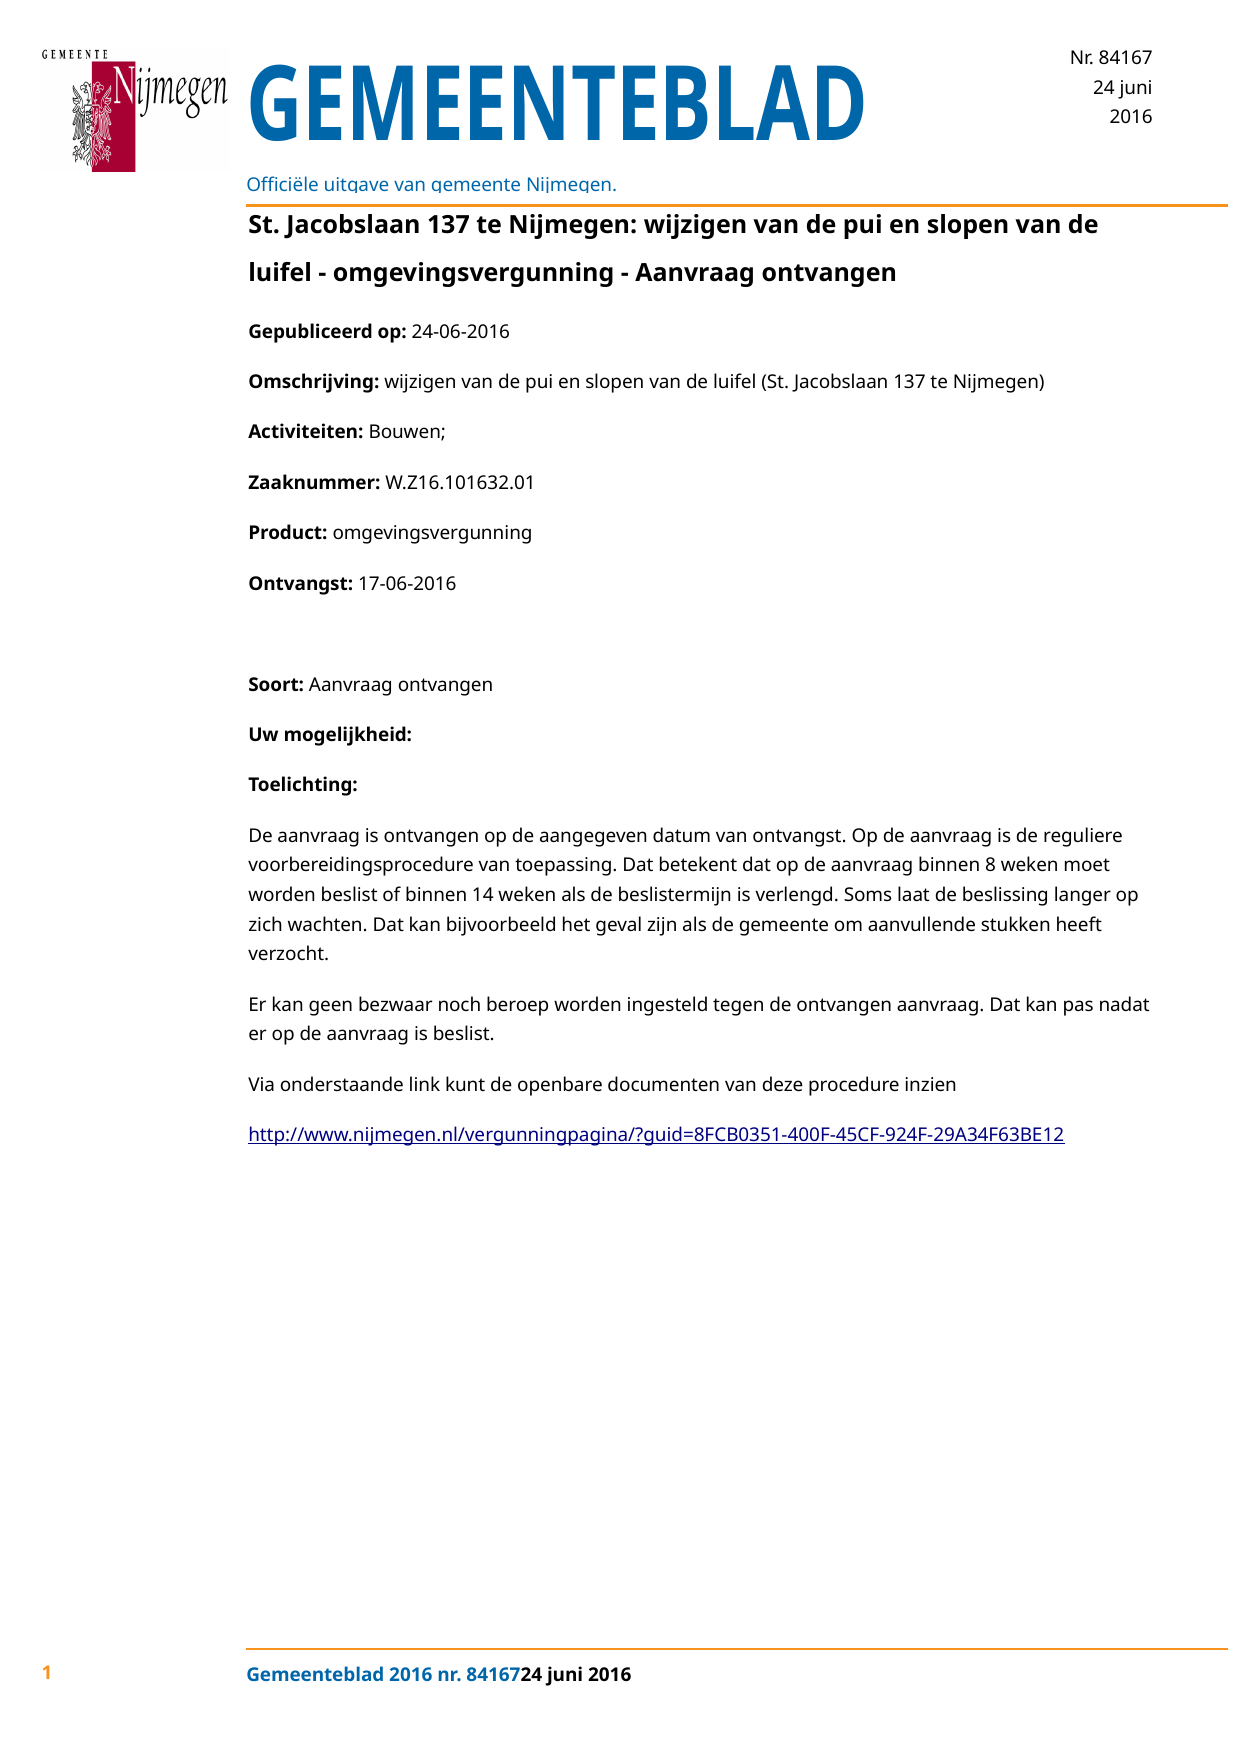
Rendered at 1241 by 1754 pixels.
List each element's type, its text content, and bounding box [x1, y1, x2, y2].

text St. Jacobslaan 137 te Nijmegen: wijzigen van de pui en slopen van de luifel - omgevingsvergunning - Aanvraag ontvangen [248, 207, 1152, 288]
text Er kan geen bezwaar noch beroep worden ingesteld tegen de ontvangen aanvraag. Dat kan pas nadat er op de aanvraag is beslist. [248, 991, 1152, 1046]
text Uw mogelijkheid: [248, 721, 1152, 747]
text http://www.nijmegen.nl/vergunningpagina/?guid=8FCB0351-400F-45CF-924F-29A34F63BE12 [248, 1121, 1152, 1147]
text De aanvraag is ontvangen op de aangegeven datum van ontvangst. Op de aanvraag is de reguliere voorbereidingsprocedure van toepassing. Dat betekent dat op de aanvraag binnen 8 weken moet worden beslist of binnen 14 weken als de beslistermijn is verlengd. Soms laat de beslissing langer op zich wachten. Dat kan bijvoorbeeld het geval zijn als de gemeente om aanvullende stukken heeft verzocht. [248, 822, 1152, 966]
text Product: omgevingsvergunning [248, 519, 1152, 545]
text Omschrijving: wijzigen van de pui en slopen van de luifel (St. Jacobslaan 137 te Nijmegen) [248, 368, 1152, 394]
text Activiteiten: Bouwen; [248, 419, 1152, 444]
text Via onderstaande link kunt de openbare documenten van deze procedure inzien [248, 1071, 1152, 1097]
text Gepubliceerd op: 24-06-2016 [248, 318, 1152, 344]
text Zaaknummer: W.Z16.101632.01 [248, 469, 1152, 495]
text Soort: Aanvraag ontvangen [248, 671, 1152, 697]
text Ontvangst: 17-06-2016 [248, 570, 1152, 596]
picture [41, 47, 231, 172]
text Toelichting: [248, 772, 1152, 797]
